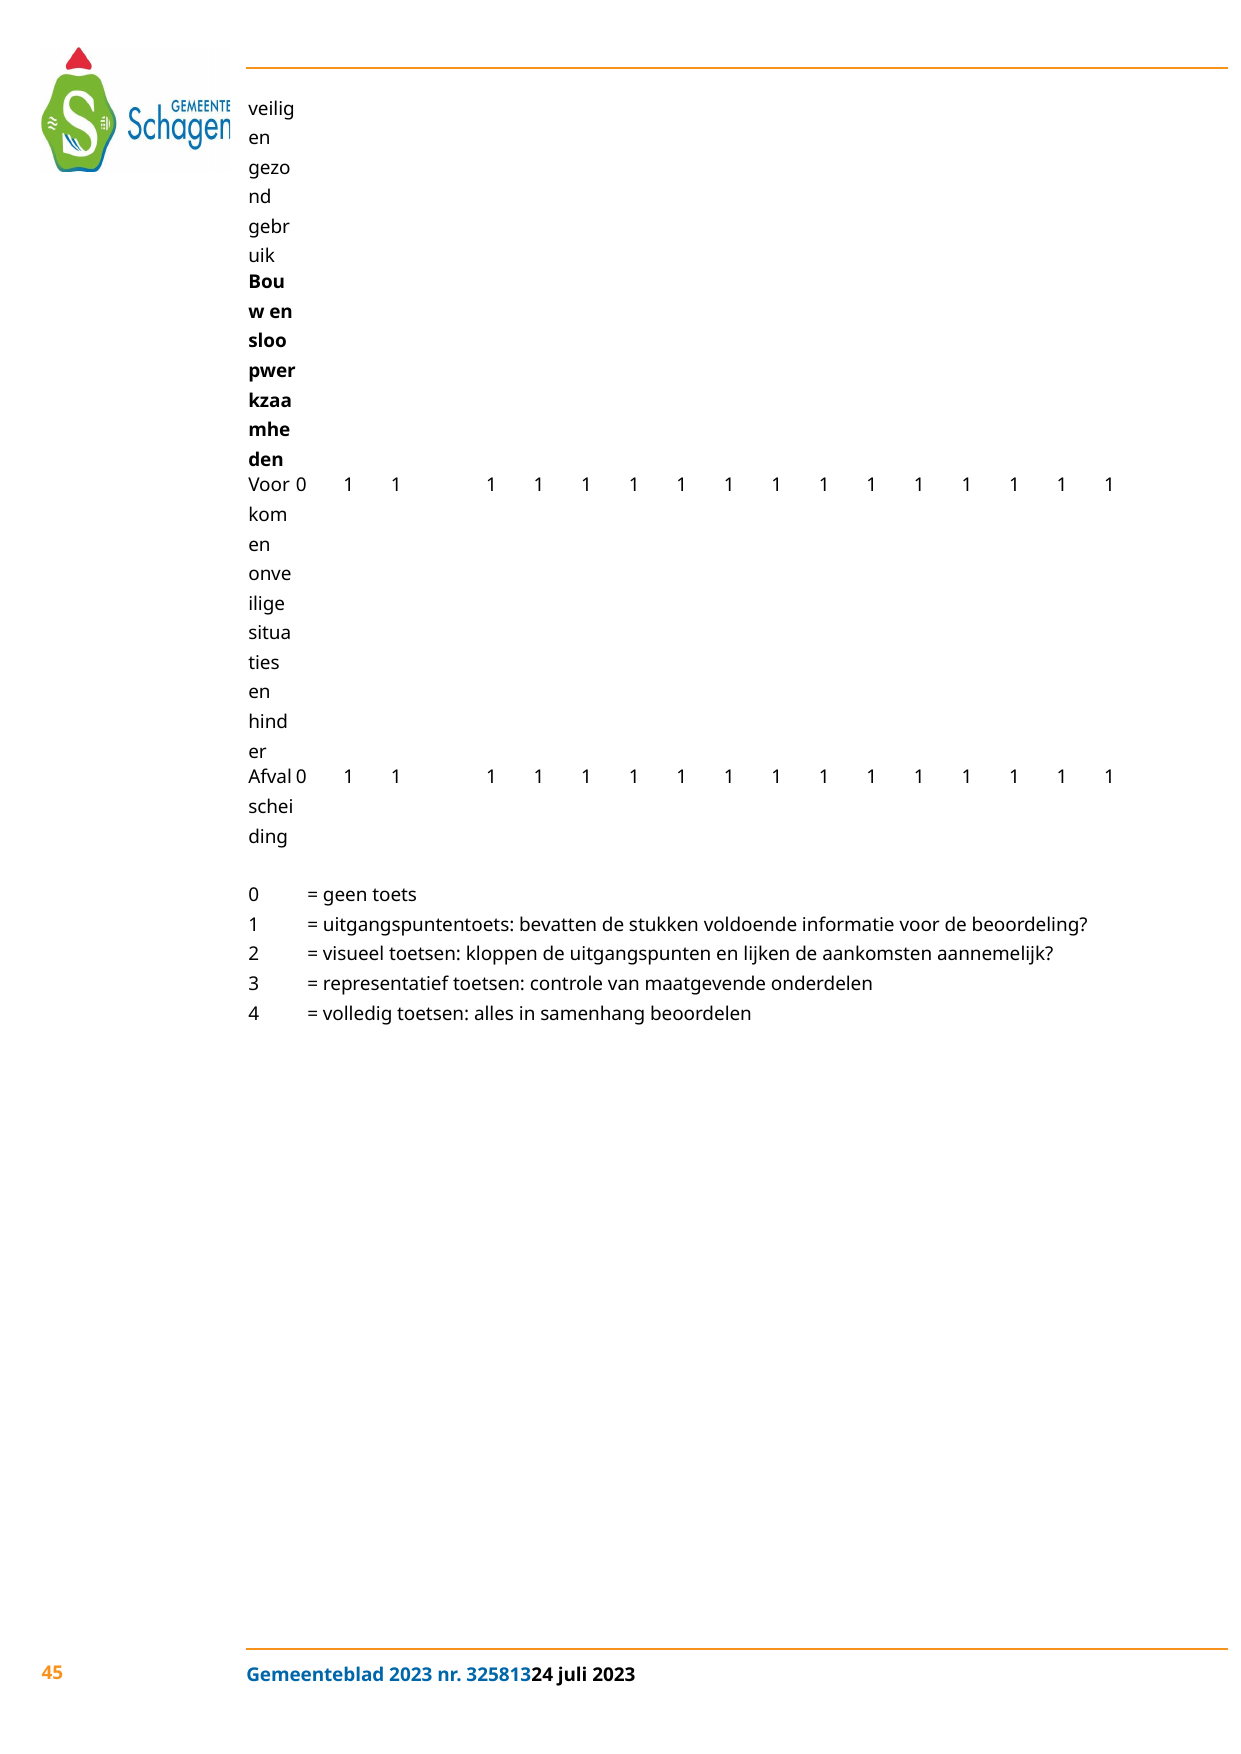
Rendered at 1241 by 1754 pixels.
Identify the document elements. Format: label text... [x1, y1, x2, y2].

table_cell 1 [1056, 764, 1104, 848]
table_cell 1 [1009, 472, 1056, 764]
list = volledig toetsen: alles in samenhang beoordelen [248, 1000, 1152, 1025]
table_cell 1 [581, 472, 628, 764]
table_cell [296, 95, 343, 268]
table_cell Voorkomen onveilige situaties en hinder [248, 472, 296, 764]
table_cell 1 [486, 764, 533, 848]
table_cell 1 [724, 472, 771, 764]
table_cell 1 [914, 472, 961, 764]
table_cell Afvalscheiding [248, 764, 296, 848]
table_cell 1 [486, 472, 533, 764]
table_cell [866, 95, 914, 268]
table_cell [391, 95, 486, 268]
table_cell 1 [581, 764, 628, 848]
table_cell [629, 95, 676, 268]
table_cell [914, 95, 961, 268]
table_cell 1 [629, 764, 676, 848]
table_cell 1 [629, 472, 676, 764]
table_cell 0 [296, 764, 343, 848]
list = geen toets [248, 881, 1152, 907]
table_cell [724, 95, 771, 268]
table_cell [676, 95, 723, 268]
list = representatief toetsen: controle van maatgevende onderdelen [248, 970, 1152, 996]
table_cell 1 [914, 764, 961, 848]
table_cell Bouw en sloopwerkzaamheden [248, 269, 296, 472]
table_cell 1 [343, 764, 391, 848]
table_cell 1 [533, 764, 581, 848]
picture [41, 47, 231, 172]
table_cell [581, 95, 628, 268]
list = uitgangspuntentoets: bevatten de stukken voldoende informatie voor de beoordeling? [248, 911, 1152, 937]
table_cell 1 [724, 764, 771, 848]
table_cell 1 [1056, 472, 1104, 764]
list = visueel toetsen: kloppen de uitgangspunten en lijken de aankomsten aannemelijk? [248, 941, 1152, 966]
table_cell [961, 95, 1009, 268]
table_cell 1 [676, 472, 723, 764]
table_cell 1 [771, 764, 819, 848]
table_cell 1 [961, 472, 1009, 764]
table_cell [1056, 95, 1104, 268]
table_cell [819, 95, 866, 268]
table_cell 1 [1104, 472, 1152, 764]
table_cell [1009, 95, 1056, 268]
table_cell 1 [676, 764, 723, 848]
table_cell veilig en gezond gebruik [248, 95, 296, 268]
table_cell 1 [391, 472, 486, 764]
table_cell 1 [866, 472, 914, 764]
table_cell [533, 95, 581, 268]
table_cell 1 [961, 764, 1009, 848]
table_cell 1 [533, 472, 581, 764]
table_cell 0 [296, 472, 343, 764]
table_cell [343, 95, 391, 268]
table_cell [771, 95, 819, 268]
table_cell 1 [343, 472, 391, 764]
table_cell [486, 95, 533, 268]
table_cell 1 [391, 764, 486, 848]
table_cell 1 [866, 764, 914, 848]
table_cell 1 [1009, 764, 1056, 848]
table_cell [296, 269, 1152, 472]
table_cell [1104, 95, 1152, 268]
table_cell 1 [1104, 764, 1152, 848]
table_cell 1 [819, 764, 866, 848]
table_cell 1 [771, 472, 819, 764]
table_cell 1 [819, 472, 866, 764]
